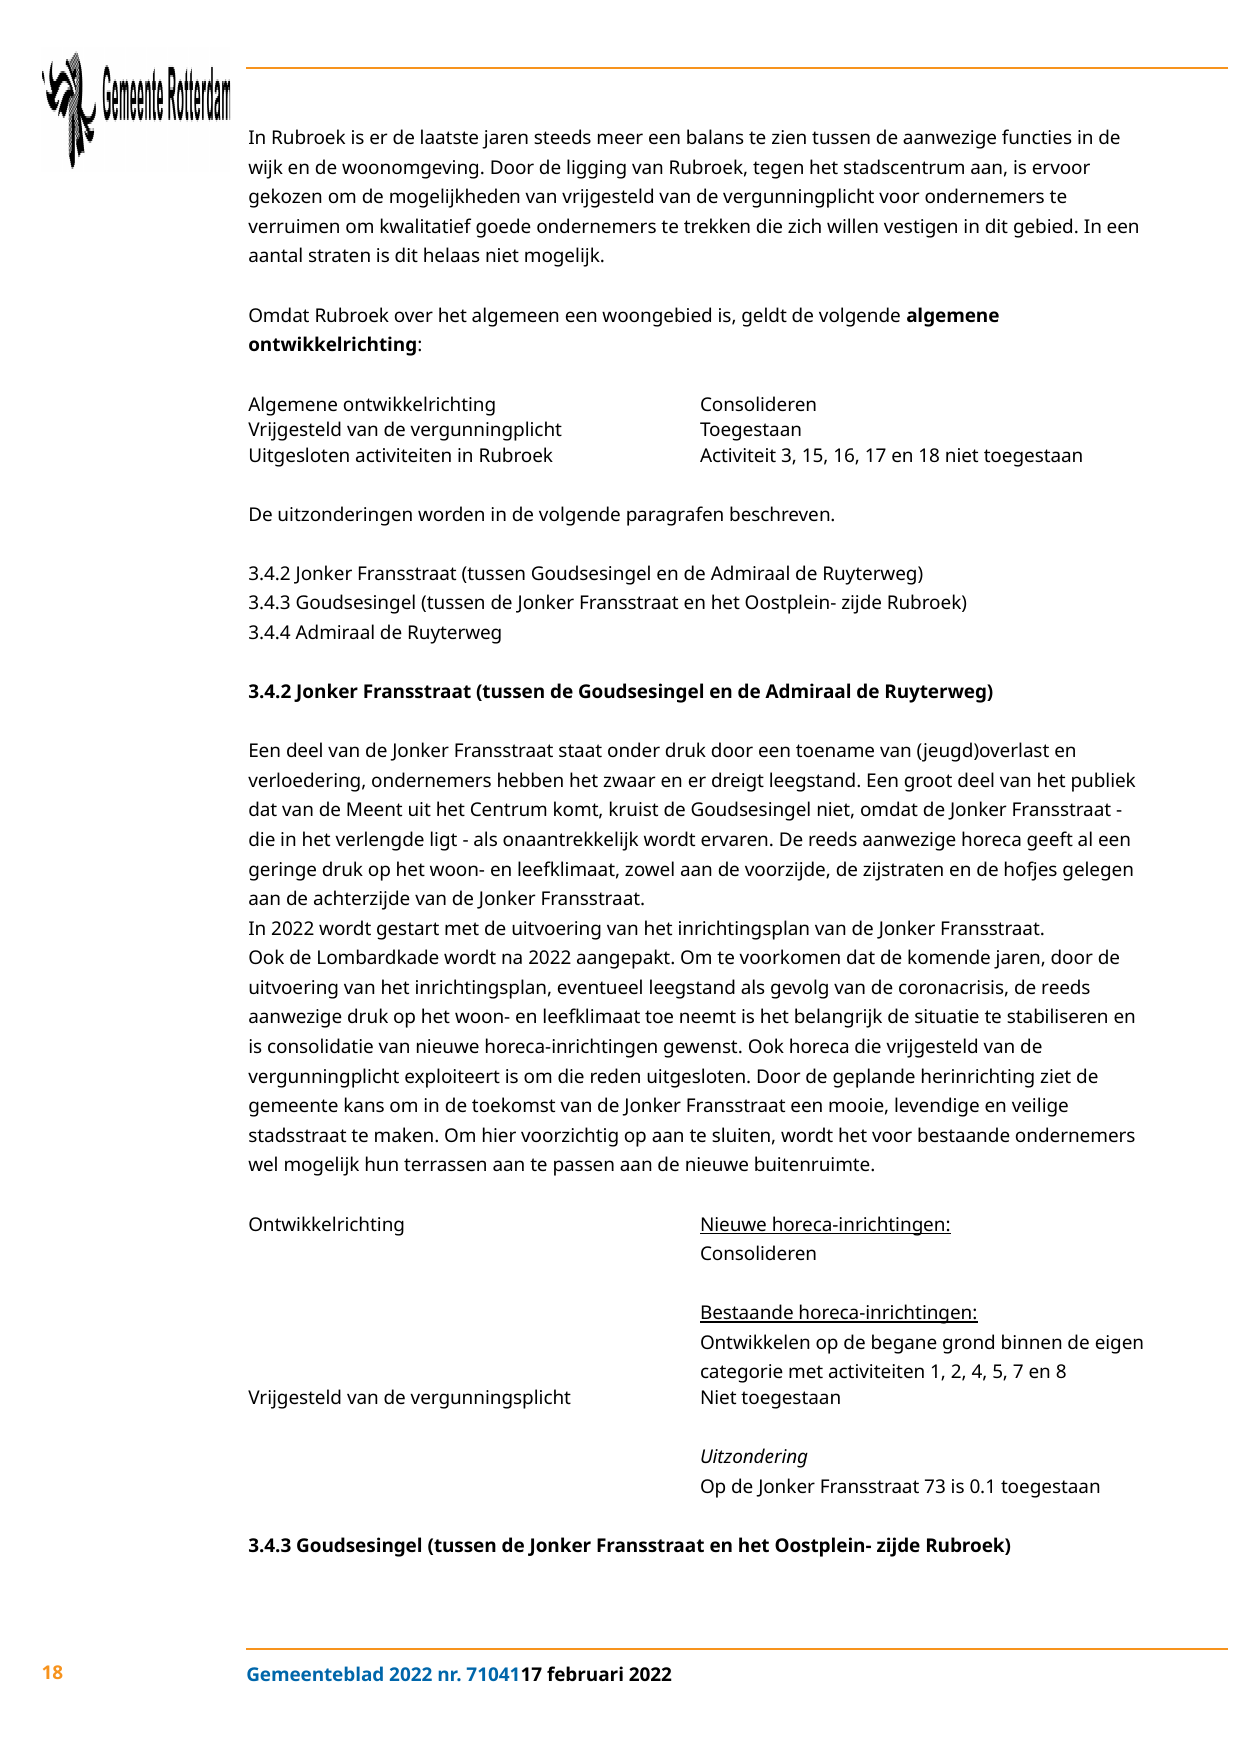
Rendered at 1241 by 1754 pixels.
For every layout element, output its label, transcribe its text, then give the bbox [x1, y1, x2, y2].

table_cell Vrijgesteld van de vergunningplicht [248, 416, 700, 442]
text 3.4.3 Goudsesingel (tussen de Jonker Fransstraat en het Oostplein- zijde Rubroek) [248, 1532, 1152, 1557]
text Ook de Lombardkade wordt na 2022 aangepakt. Om te voorkomen dat de komende jaren, door de uitvoering van het inrichtingsplan, eventueel leegstand als gevolg van de coronacrisis, de reeds aanwezige druk op het woon- en leefklimaat toe neemt is het belangrijk de situatie te stabiliseren en is consolidatie van nieuwe horeca-inrichtingen gewenst. Ook horeca die vrijgesteld van de vergunningplicht exploiteert is om die reden uitgesloten. Door de geplande herinrichting ziet de gemeente kans om in de toekomst van de Jonker Fransstraat een mooie, levendige en veilige stadsstraat te maken. Om hier voorzichtig op aan te sluiten, wordt het voor bestaande ondernemers wel mogelijk hun terrassen aan te passen aan de nieuwe buitenruimte. [248, 944, 1152, 1177]
text In 2022 wordt gestart met de uitvoering van het inrichtingsplan van de Jonker Fransstraat. [248, 915, 1152, 941]
text 3.4.2 Jonker Fransstraat (tussen de Goudsesingel en de Admiraal de Ruyterweg) [248, 678, 1152, 704]
table_header Nieuwe horeca-inrichtingen: Consolideren Bestaande horeca-inrichtingen: Ontwikkelen op de begane grond binnen de eigen categorie met activiteiten 1, 2, 4, 5, 7 en 8 [700, 1211, 1152, 1384]
table_header Ontwikkelrichting [248, 1211, 700, 1384]
text Omdat Rubroek over het algemeen een woongebied is, geldt de volgende algemene ontwikkelrichting: [248, 302, 1152, 357]
table_header Consolideren [700, 391, 1152, 416]
table_cell Activiteit 3, 15, 16, 17 en 18 niet toegestaan [700, 442, 1152, 468]
picture [41, 47, 231, 172]
table_cell Niet toegestaan Uitzondering Op de Jonker Fransstraat 73 is 0.1 toegestaan [700, 1385, 1152, 1499]
table_cell Toegestaan [700, 416, 1152, 442]
table_header Algemene ontwikkelrichting [248, 391, 700, 416]
table_cell Vrijgesteld van de vergunningsplicht [248, 1385, 700, 1499]
text 3.4.4 Admiraal de Ruyterweg [248, 619, 1152, 645]
text De uitzonderingen worden in de volgende paragrafen beschreven. [248, 501, 1152, 526]
text Een deel van de Jonker Fransstraat staat onder druk door een toename van (jeugd)overlast en verloedering, ondernemers hebben het zwaar en er dreigt leegstand. Een groot deel van het publiek dat van de Meent uit het Centrum komt, kruist de Goudsesingel niet, omdat de Jonker Fransstraat - die in het verlengde ligt - als onaantrekkelijk wordt ervaren. De reeds aanwezige horeca geeft al een geringe druk op het woon- en leefklimaat, zowel aan de voorzijde, de zijstraten en de hofjes gelegen aan de achterzijde van de Jonker Fransstraat. [248, 737, 1152, 911]
table_cell Uitgesloten activiteiten in Rubroek [248, 442, 700, 468]
text 3.4.2 Jonker Fransstraat (tussen Goudsesingel en de Admiraal de Ruyterweg) [248, 560, 1152, 586]
text In Rubroek is er de laatste jaren steeds meer een balans te zien tussen de aanwezige functies in de wijk en de woonomgeving. Door de ligging van Rubroek, tegen het stadscentrum aan, is ervoor gekozen om de mogelijkheden van vrijgesteld van de vergunningplicht voor ondernemers te verruimen om kwalitatief goede ondernemers te trekken die zich willen vestigen in dit gebied. In een aantal straten is dit helaas niet mogelijk. [248, 124, 1152, 268]
text 3.4.3 Goudsesingel (tussen de Jonker Fransstraat en het Oostplein- zijde Rubroek) [248, 589, 1152, 615]
